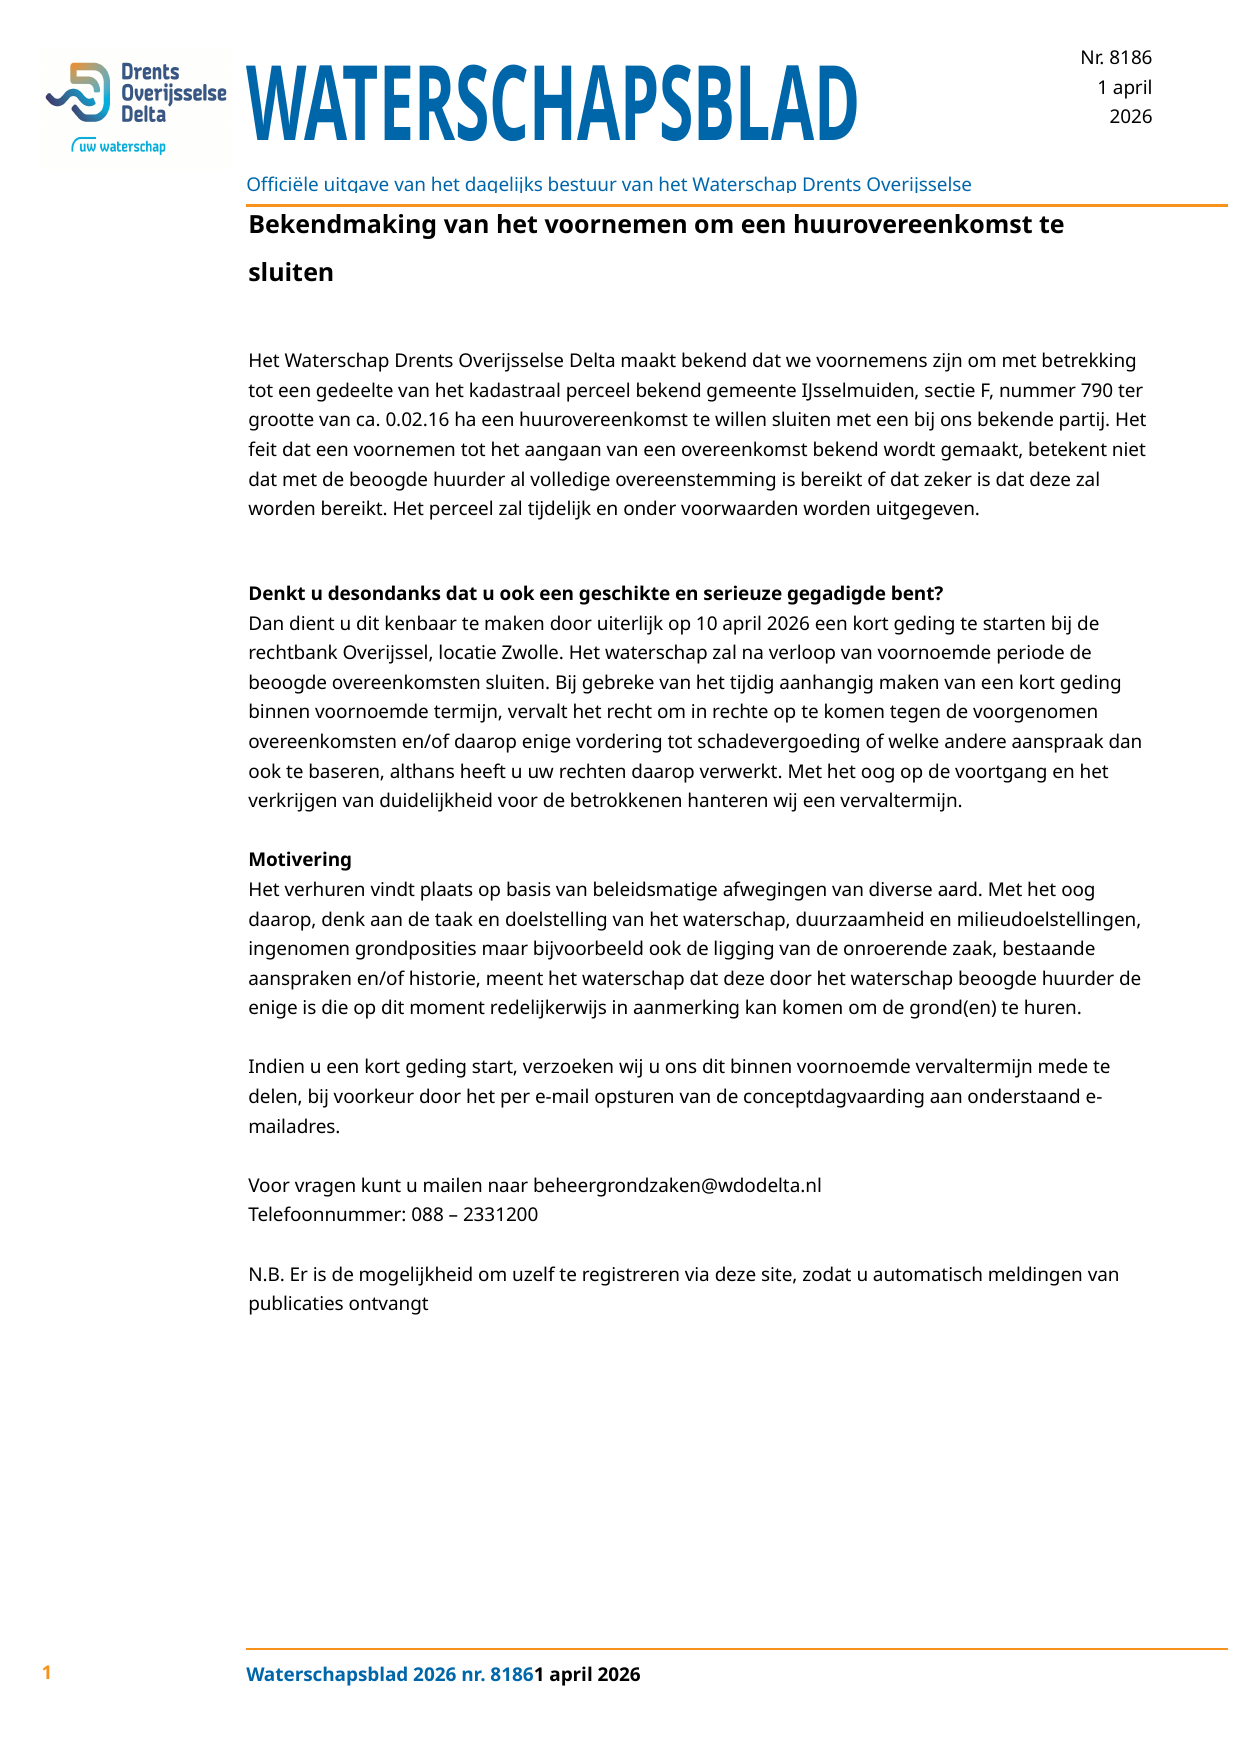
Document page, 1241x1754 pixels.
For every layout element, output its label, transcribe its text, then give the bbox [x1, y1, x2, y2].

text Indien u een kort geding start, verzoeken wij u ons dit binnen voornoemde vervaltermijn mede te delen, bij voorkeur door het per e-mail opsturen van de conceptdagvaarding aan onderstaand e-mailadres. [248, 1054, 1152, 1138]
text Bekendmaking van het voornemen om een huurovereenkomst te sluiten [248, 207, 1152, 288]
text Dan dient u dit kenbaar te maken door uiterlijk op 10 april 2026 een kort geding te starten bij de rechtbank Overijssel, locatie Zwolle. Het waterschap zal na verloop van voornoemde periode de beoogde overeenkomsten sluiten. Bij gebreke van het tijdig aanhangig maken van een kort geding binnen voornoemde termijn, vervalt het recht om in rechte op te komen tegen de voorgenomen overeenkomsten en/of daarop enige vordering tot schadevergoeding of welke andere aanspraak dan ook te baseren, althans heeft u uw rechten daarop verwerkt. Met het oog op de voortgang en het verkrijgen van duidelijkheid voor de betrokkenen hanteren wij een vervaltermijn. [248, 610, 1152, 813]
text Het verhuren vindt plaats op basis van beleidsmatige afwegingen van diverse aard. Met het oog daarop, denk aan de taak en doelstelling van het waterschap, duurzaamheid en milieudoelstellingen, ingenomen grondposities maar bijvoorbeeld ook de ligging van de onroerende zaak, bestaande aanspraken en/of historie, meent het waterschap dat deze door het waterschap beoogde huurder de enige is die op dit moment redelijkerwijs in aanmerking kan komen om de grond(en) te huren. [248, 876, 1152, 1020]
text Telefoonnummer: 088 – 2331200 [248, 1202, 1152, 1227]
text Voor vragen kunt u mailen naar beheergrondzaken@wdodelta.nl [248, 1172, 1152, 1198]
text Denkt u desondanks dat u ook een geschikte en serieuze gegadigde bent? [248, 580, 1152, 606]
text N.B. Er is de mogelijkheid om uzelf te registreren via deze site, zodat u automatisch meldingen van publicaties ontvangt [248, 1261, 1152, 1316]
picture [41, 47, 231, 172]
text Motivering [248, 847, 1152, 872]
text Het Waterschap Drents Overijsselse Delta maakt bekend dat we voornemens zijn om met betrekking tot een gedeelte van het kadastraal perceel bekend gemeente IJsselmuiden, sectie F, nummer 790 ter grootte van ca. 0.02.16 ha een huurovereenkomst te willen sluiten met een bij ons bekende partij. Het feit dat een voornemen tot het aangaan van een overeenkomst bekend wordt gemaakt, betekent niet dat met de beoogde huurder al volledige overeenstemming is bereikt of dat zeker is dat deze zal worden bereikt. Het perceel zal tijdelijk en onder voorwaarden worden uitgegeven. [248, 347, 1152, 521]
